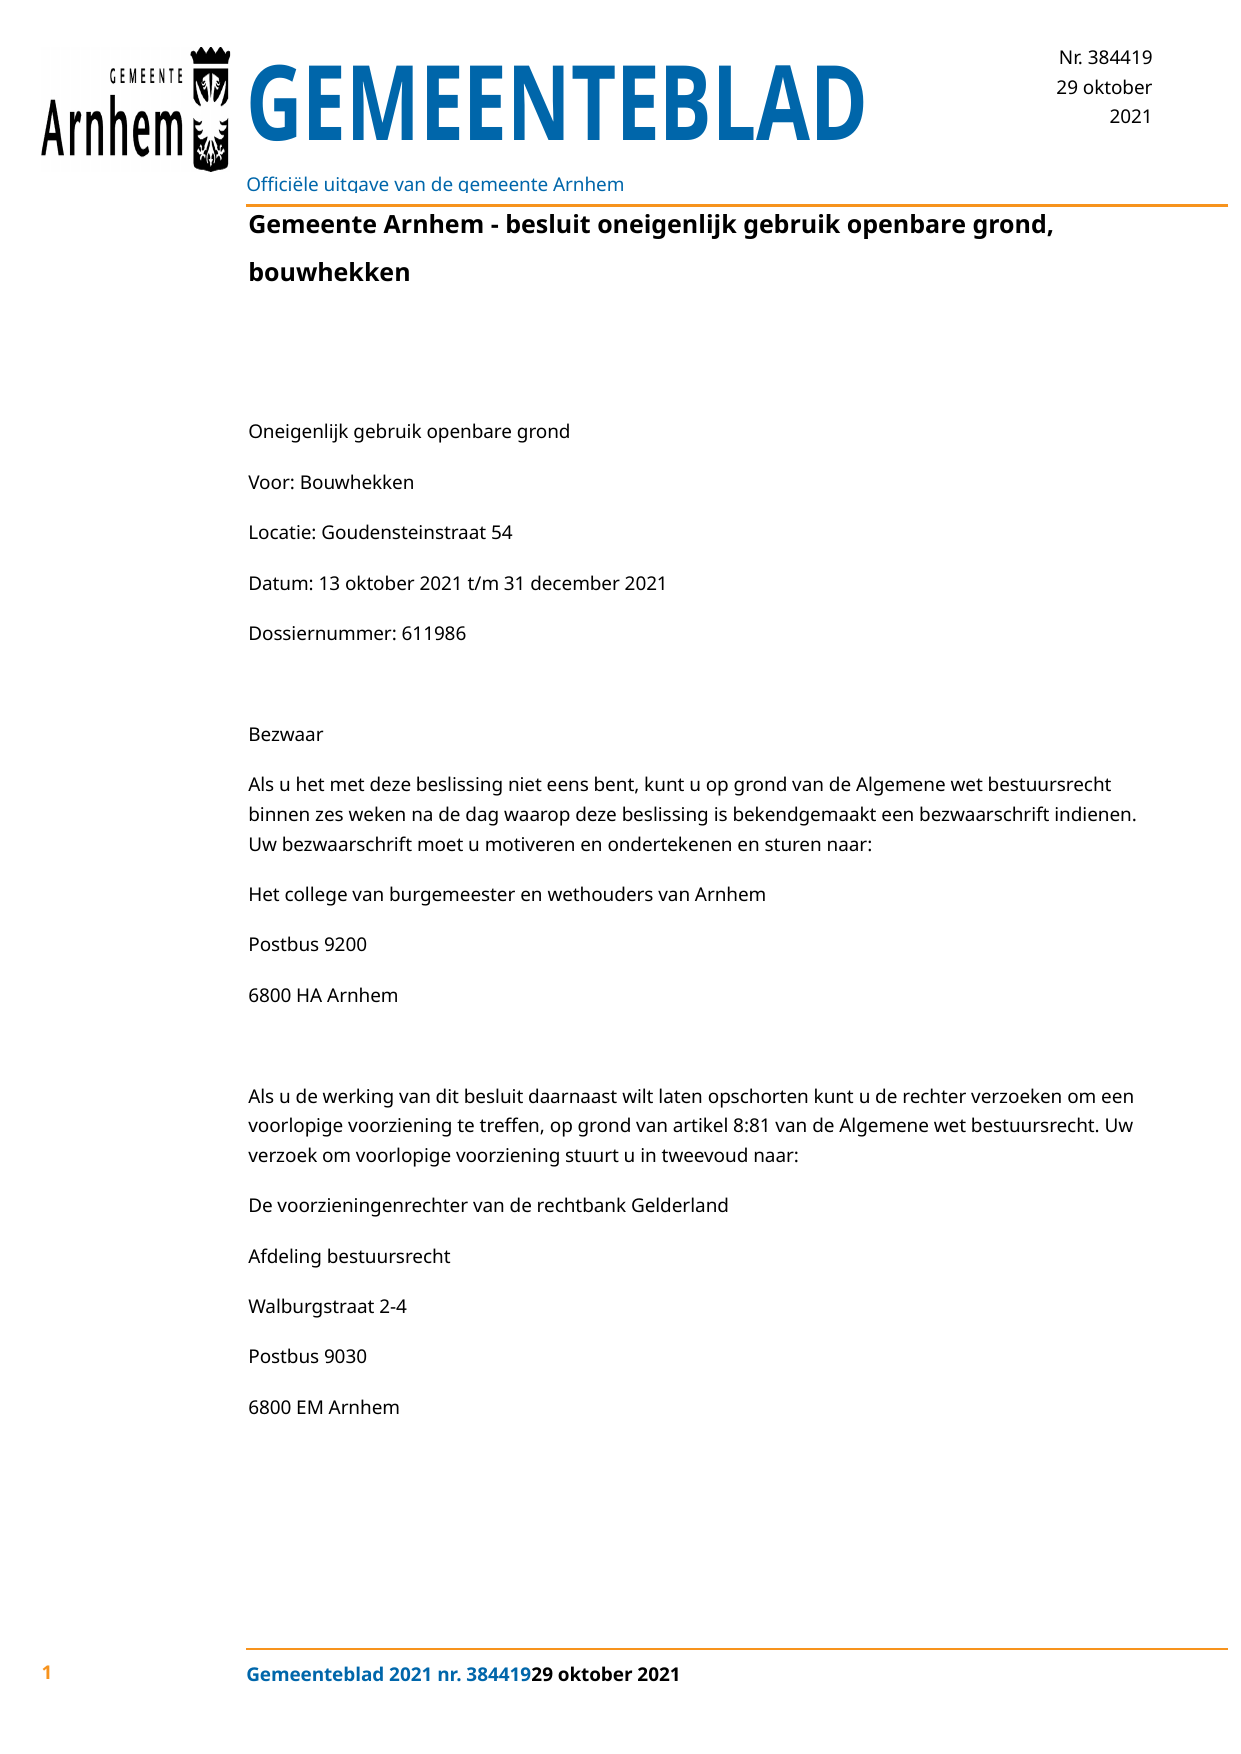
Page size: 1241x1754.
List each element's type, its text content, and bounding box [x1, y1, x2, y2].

text Als u het met deze beslissing niet eens bent, kunt u op grond van de Algemene wet bestuursrecht binnen zes weken na de dag waarop deze beslissing is bekendgemaakt een bezwaarschrift indienen. Uw bezwaarschrift moet u motiveren en ondertekenen en sturen naar: [248, 772, 1152, 857]
text Datum: 13 oktober 2021 t/m 31 december 2021 [248, 570, 1152, 596]
text Voor: Bouwhekken [248, 469, 1152, 495]
text Als u de werking van dit besluit daarnaast wilt laten opschorten kunt u de rechter verzoeken om een voorlopige voorziening te treffen, op grond van artikel 8:81 van de Algemene wet bestuursrecht. Uw verzoek om voorlopige voorziening stuurt u in tweevoud naar: [248, 1083, 1152, 1168]
text Oneigenlijk gebruik openbare grond [248, 419, 1152, 444]
text Walburgstraat 2-4 [248, 1293, 1152, 1319]
text Gemeente Arnhem - besluit oneigenlijk gebruik openbare grond, bouwhekken [248, 207, 1152, 288]
text Postbus 9200 [248, 932, 1152, 957]
text 6800 EM Arnhem [248, 1394, 1152, 1420]
text Postbus 9030 [248, 1344, 1152, 1369]
text Afdeling bestuursrecht [248, 1243, 1152, 1269]
text Bezwaar [248, 721, 1152, 747]
text De voorzieningenrechter van de rechtbank Gelderland [248, 1192, 1152, 1218]
text 6800 HA Arnhem [248, 982, 1152, 1008]
text Dossiernummer: 611986 [248, 620, 1152, 646]
text Locatie: Goudensteinstraat 54 [248, 519, 1152, 545]
picture [41, 47, 231, 172]
text Het college van burgemeester en wethouders van Arnhem [248, 881, 1152, 907]
